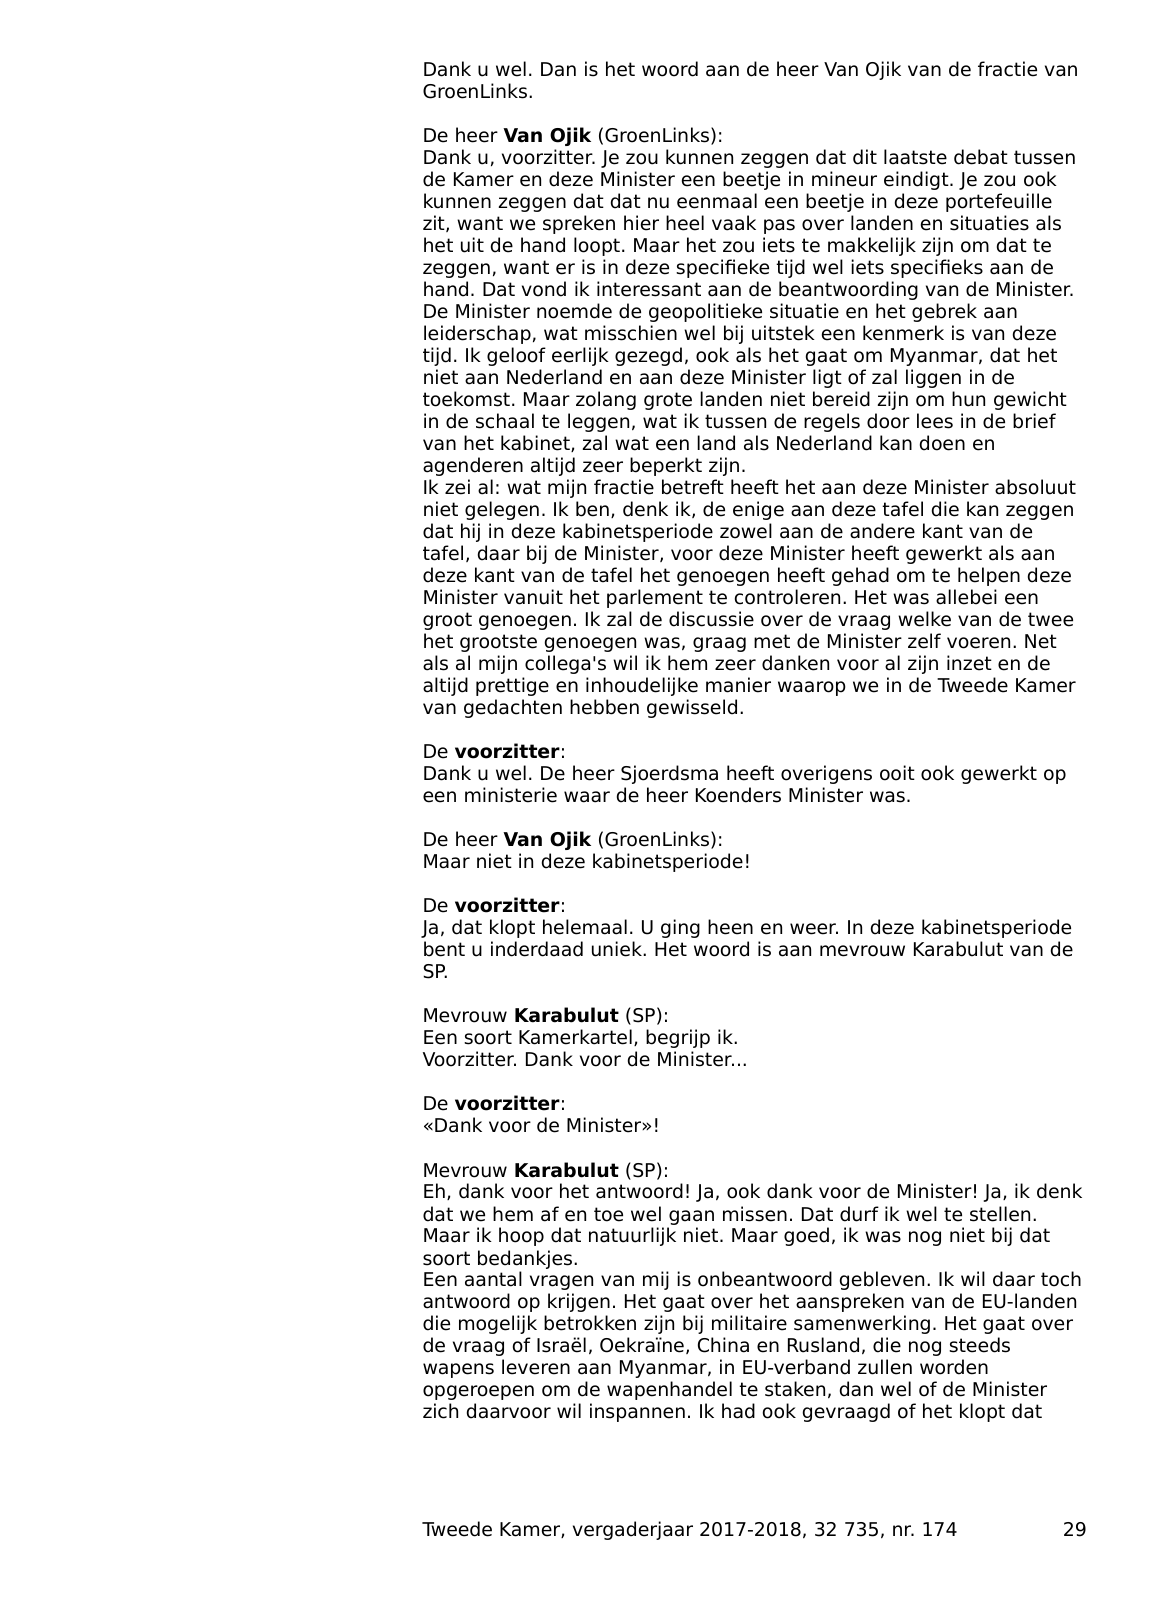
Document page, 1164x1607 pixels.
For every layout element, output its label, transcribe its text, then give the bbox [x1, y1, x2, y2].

text De voorzitter: [422, 741, 1087, 763]
text Dank u wel. Dan is het woord aan de heer Van Ojik van de fractie van GroenLinks. [422, 59, 1087, 103]
text Een soort Kamerkartel, begrijp ik. [422, 1027, 1087, 1049]
text Mevrouw Karabulut (SP): [422, 1159, 1087, 1181]
text Eh, dank voor het antwoord! Ja, ook dank voor de Minister! Ja, ik denk dat we hem af en toe wel gaan missen. Dat durf ik wel te stellen. Maar ik hoop dat natuurlijk niet. Maar goed, ik was nog niet bij dat soort bedankjes. [422, 1181, 1087, 1269]
text De heer Van Ojik (GroenLinks): [422, 829, 1087, 851]
text Dank u wel. De heer Sjoerdsma heeft overigens ooit ook gewerkt op een ministerie waar de heer Koenders Minister was. [422, 763, 1087, 807]
text «Dank voor de Minister»! [422, 1115, 1087, 1137]
text Dank u, voorzitter. Je zou kunnen zeggen dat dit laatste debat tussen de Kamer en deze Minister een beetje in mineur eindigt. Je zou ook kunnen zeggen dat dat nu eenmaal een beetje in deze portefeuille zit, want we spreken hier heel vaak pas over landen en situaties als het uit de hand loopt. Maar het zou iets te makkelijk zijn om dat te zeggen, want er is in deze specifieke tijd wel iets specifieks aan de hand. Dat vond ik interessant aan de beantwoording van de Minister. De Minister noemde de geopolitieke situatie en het gebrek aan leiderschap, wat misschien wel bij uitstek een kenmerk is van deze tijd. Ik geloof eerlijk gezegd, ook als het gaat om Myanmar, dat het niet aan Nederland en aan deze Minister ligt of zal liggen in de toekomst. Maar zolang grote landen niet bereid zijn om hun gewicht in de schaal te leggen, wat ik tussen de regels door lees in de brief van het kabinet, zal wat een land als Nederland kan doen en agenderen altijd zeer beperkt zijn. [422, 147, 1087, 477]
text Een aantal vragen van mij is onbeantwoord gebleven. Ik wil daar toch antwoord op krijgen. Het gaat over het aanspreken van de EU-landen die mogelijk betrokken zijn bij militaire samenwerking. Het gaat over de vraag of Israël, Oekraïne, China en Rusland, die nog steeds wapens leveren aan Myanmar, in EU-verband zullen worden opgeroepen om de wapenhandel te staken, dan wel of de Minister zich daarvoor wil inspannen. Ik had ook gevraagd of het klopt dat [422, 1269, 1087, 1423]
text Mevrouw Karabulut (SP): [422, 1005, 1087, 1027]
text Ja, dat klopt helemaal. U ging heen en weer. In deze kabinetsperiode bent u inderdaad uniek. Het woord is aan mevrouw Karabulut van de SP. [422, 917, 1087, 983]
text De voorzitter: [422, 895, 1087, 917]
text De heer Van Ojik (GroenLinks): [422, 125, 1087, 147]
text Maar niet in deze kabinetsperiode! [422, 851, 1087, 873]
text Voorzitter. Dank voor de Minister... [422, 1049, 1087, 1071]
text De voorzitter: [422, 1093, 1087, 1115]
text Ik zei al: wat mijn fractie betreft heeft het aan deze Minister absoluut niet gelegen. Ik ben, denk ik, de enige aan deze tafel die kan zeggen dat hij in deze kabinetsperiode zowel aan de andere kant van de tafel, daar bij de Minister, voor deze Minister heeft gewerkt als aan deze kant van de tafel het genoegen heeft gehad om te helpen deze Minister vanuit het parlement te controleren. Het was allebei een groot genoegen. Ik zal de discussie over de vraag welke van de twee het grootste genoegen was, graag met de Minister zelf voeren. Net als al mijn collega's wil ik hem zeer danken voor al zijn inzet en de altijd prettige en inhoudelijke manier waarop we in de Tweede Kamer van gedachten hebben gewisseld. [422, 477, 1087, 719]
